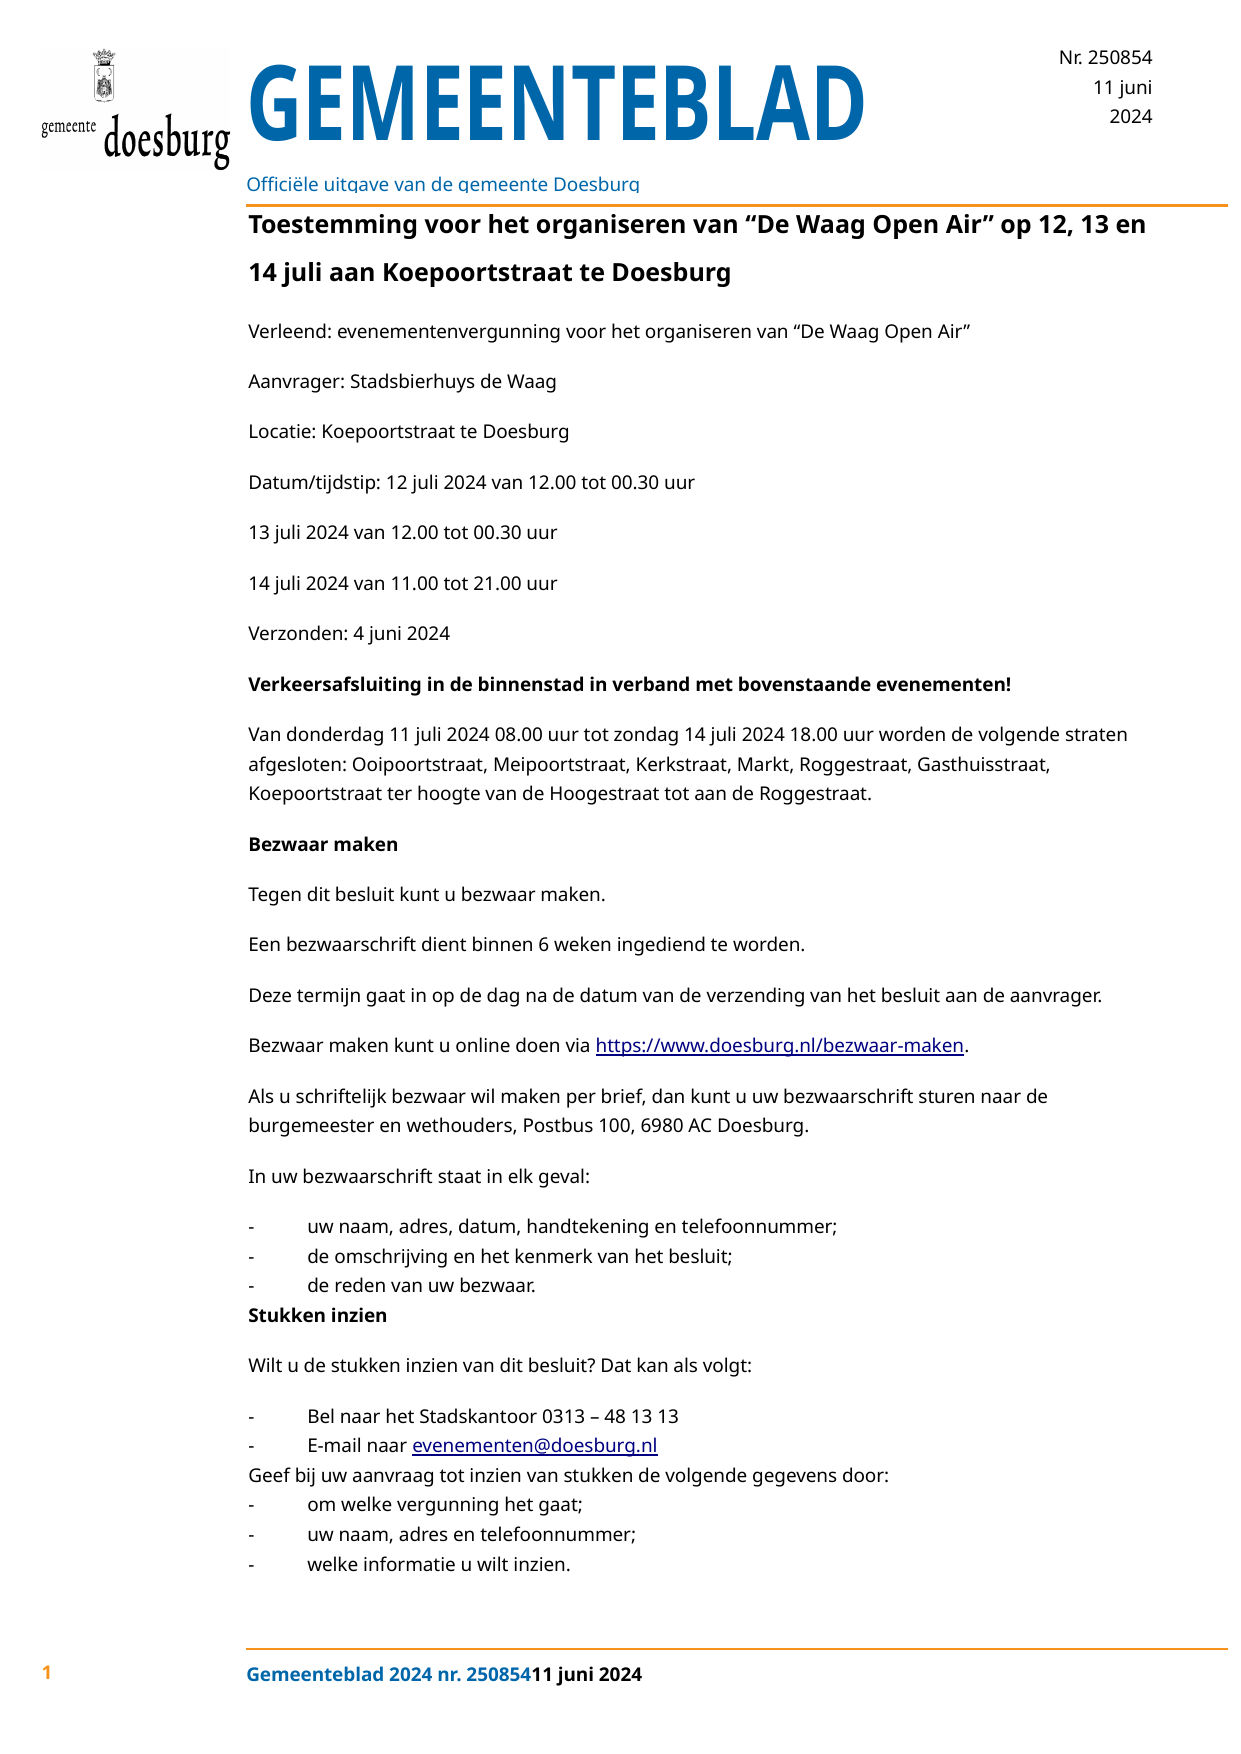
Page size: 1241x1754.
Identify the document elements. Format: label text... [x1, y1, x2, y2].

text Bezwaar maken kunt u online doen via https://www.doesburg.nl/bezwaar-maken. [248, 1032, 1152, 1058]
list de omschrijving en het kenmerk van het besluit; [248, 1243, 1152, 1269]
list uw naam, adres en telefoonnummer; [248, 1521, 1152, 1547]
text Als u schriftelijk bezwaar wil maken per brief, dan kunt u uw bezwaarschrift sturen naar de burgemeester en wethouders, Postbus 100, 6980 AC Doesburg. [248, 1083, 1152, 1138]
text Bezwaar maken [248, 831, 1152, 857]
list Bel naar het Stadskantoor 0313 – 48 13 13 [248, 1403, 1152, 1429]
text Een bezwaarschrift dient binnen 6 weken ingediend te worden. [248, 932, 1152, 957]
text Locatie: Koepoortstraat te Doesburg [248, 419, 1152, 444]
text Tegen dit besluit kunt u bezwaar maken. [248, 881, 1152, 907]
picture [41, 47, 231, 172]
list E-mail naar evenementen@doesburg.nl [248, 1432, 1152, 1458]
list om welke vergunning het gaat; [248, 1492, 1152, 1517]
text Verkeersafsluiting in de binnenstad in verband met bovenstaande evenementen! [248, 671, 1152, 697]
text Wilt u de stukken inzien van dit besluit? Dat kan als volgt: [248, 1352, 1152, 1378]
text 14 juli 2024 van 11.00 tot 21.00 uur [248, 570, 1152, 596]
text 13 juli 2024 van 12.00 tot 00.30 uur [248, 519, 1152, 545]
text Van donderdag 11 juli 2024 08.00 uur tot zondag 14 juli 2024 18.00 uur worden de volgende straten afgesloten: Ooipoortstraat, Meipoortstraat, Kerkstraat, Markt, Roggestraat, Gasthuisstraat, Koepoortstraat ter hoogte van de Hoogestraat tot aan de Roggestraat. [248, 721, 1152, 806]
text Geef bij uw aanvraag tot inzien van stukken de volgende gegevens door: [248, 1462, 1152, 1488]
text Stukken inzien [248, 1302, 1152, 1328]
text Datum/tijdstip: 12 juli 2024 van 12.00 tot 00.30 uur [248, 469, 1152, 495]
text Verzonden: 4 juni 2024 [248, 620, 1152, 646]
text Verleend: evenementenvergunning voor het organiseren van “De Waag Open Air” [248, 318, 1152, 344]
list de reden van uw bezwaar. [248, 1272, 1152, 1298]
text In uw bezwaarschrift staat in elk geval: [248, 1163, 1152, 1189]
text Deze termijn gaat in op de dag na de datum van de verzending van het besluit aan de aanvrager. [248, 982, 1152, 1008]
list uw naam, adres, datum, handtekening en telefoonnummer; [248, 1213, 1152, 1239]
text Aanvrager: Stadsbierhuys de Waag [248, 368, 1152, 394]
list welke informatie u wilt inzien. [248, 1551, 1152, 1577]
text Toestemming voor het organiseren van “De Waag Open Air” op 12, 13 en 14 juli aan Koepoortstraat te Doesburg [248, 207, 1152, 288]
